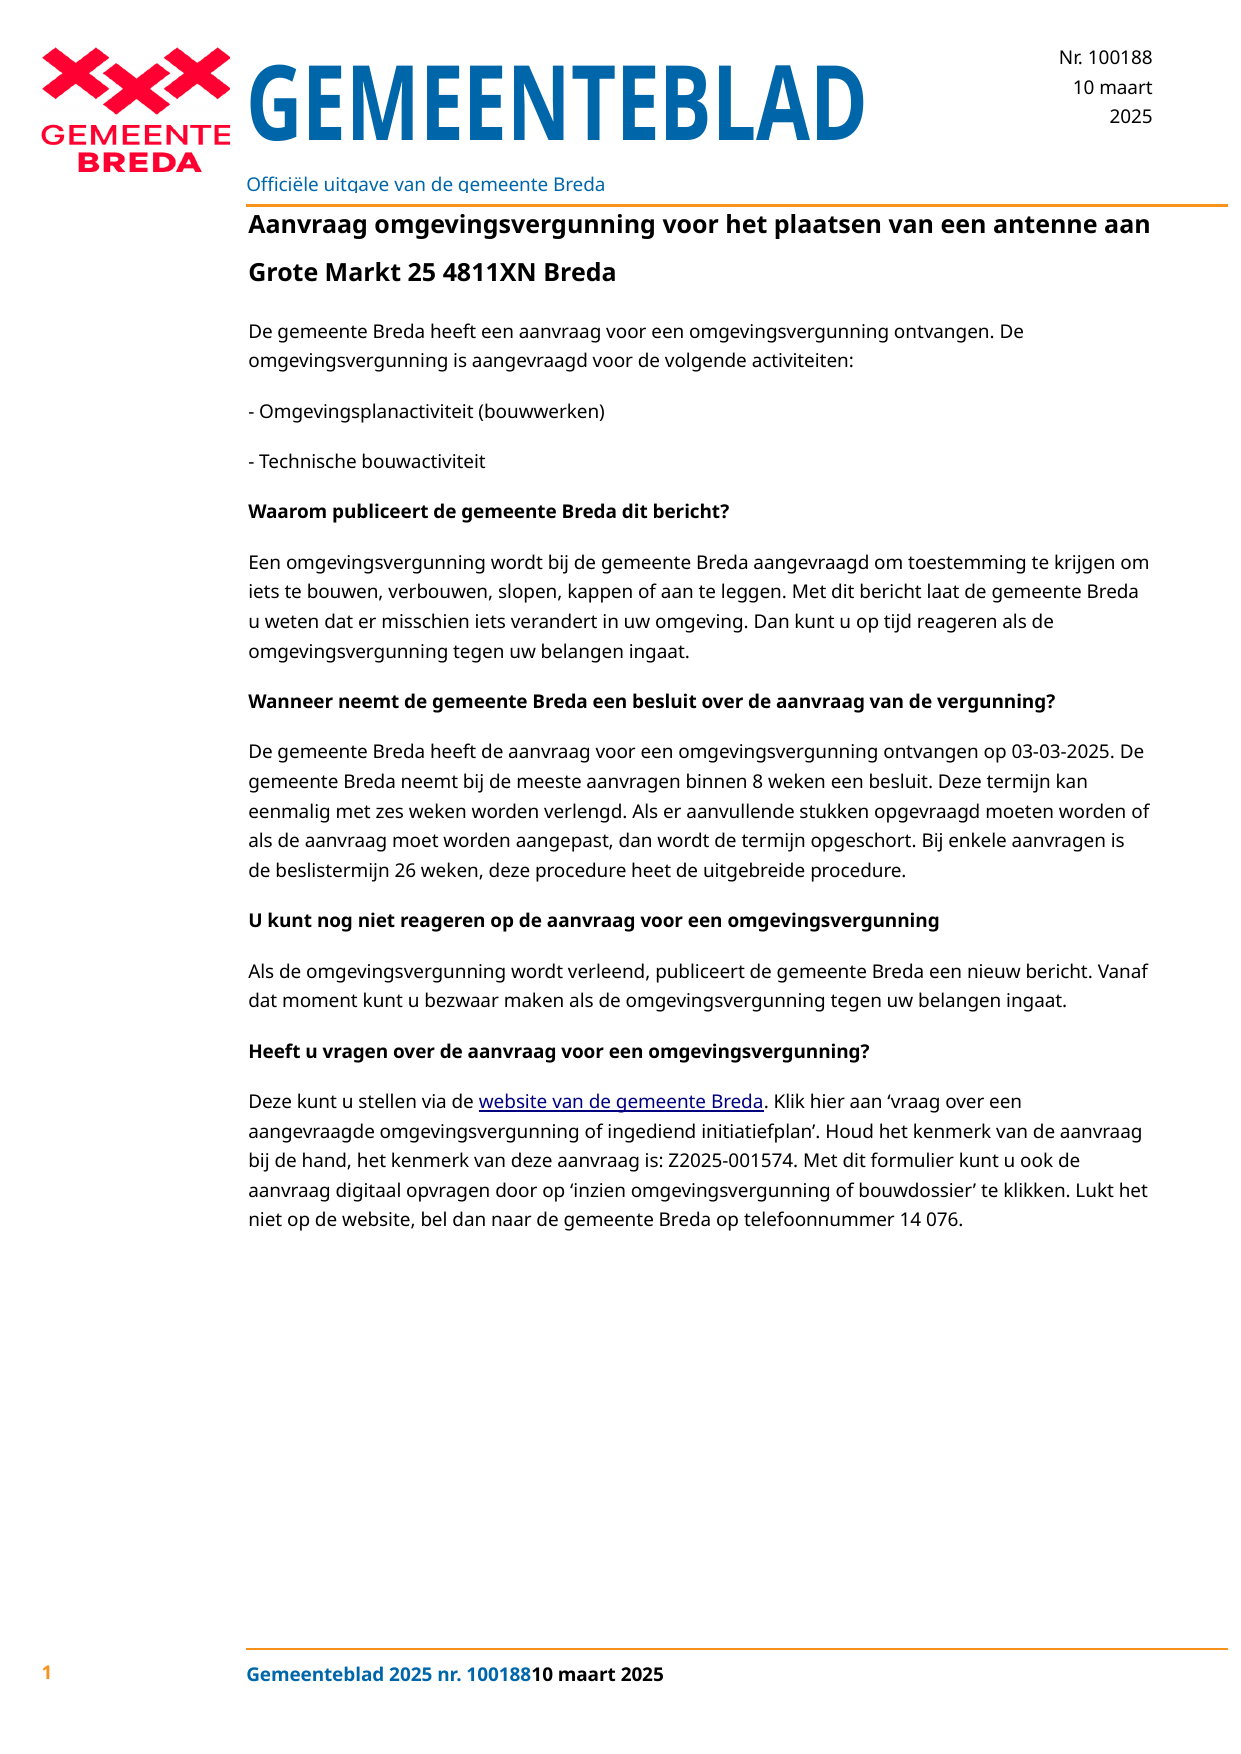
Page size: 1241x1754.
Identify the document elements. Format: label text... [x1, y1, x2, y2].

text Heeft u vragen over de aanvraag voor een omgevingsvergunning? [248, 1038, 1152, 1064]
text Als de omgevingsvergunning wordt verleend, publiceert de gemeente Breda een nieuw bericht. Vanaf dat moment kunt u bezwaar maken als de omgevingsvergunning tegen uw belangen ingaat. [248, 958, 1152, 1013]
text Wanneer neemt de gemeente Breda een besluit over de aanvraag van de vergunning? [248, 688, 1152, 714]
text Deze kunt u stellen via de website van de gemeente Breda. Klik hier aan ‘vraag over een aangevraagde omgevingsvergunning of ingediend initiatiefplan’. Houd het kenmerk van de aanvraag bij de hand, het kenmerk van deze aanvraag is: Z2025-001574. Met dit formulier kunt u ook de aanvraag digitaal opvragen door op ‘inzien omgevingsvergunning of bouwdossier’ te klikken. Lukt het niet op de website, bel dan naar de gemeente Breda op telefoonnummer 14 076. [248, 1088, 1152, 1232]
text Waarom publiceert de gemeente Breda dit bericht? [248, 499, 1152, 524]
text De gemeente Breda heeft de aanvraag voor een omgevingsvergunning ontvangen op 03-03-2025. De gemeente Breda neemt bij de meeste aanvragen binnen 8 weken een besluit. Deze termijn kan eenmalig met zes weken worden verlengd. Als er aanvullende stukken opgevraagd moeten worden of als de aanvraag moet worden aangepast, dan wordt de termijn opgeschort. Bij enkele aanvragen is de beslistermijn 26 weken, deze procedure heet de uitgebreide procedure. [248, 739, 1152, 883]
picture [41, 47, 231, 172]
text Een omgevingsvergunning wordt bij de gemeente Breda aangevraagd om toestemming te krijgen om iets te bouwen, verbouwen, slopen, kappen of aan te leggen. Met dit bericht laat de gemeente Breda u weten dat er misschien iets verandert in uw omgeving. Dan kunt u op tijd reageren als de omgevingsvergunning tegen uw belangen ingaat. [248, 549, 1152, 664]
text Aanvraag omgevingsvergunning voor het plaatsen van een antenne aan Grote Markt 25 4811XN Breda [248, 207, 1152, 288]
text U kunt nog niet reageren op de aanvraag voor een omgevingsvergunning [248, 907, 1152, 933]
text De gemeente Breda heeft een aanvraag voor een omgevingsvergunning ontvangen. De omgevingsvergunning is aangevraagd voor de volgende activiteiten: [248, 318, 1152, 373]
text - Technische bouwactiviteit [248, 448, 1152, 474]
text - Omgevingsplanactiviteit (bouwwerken) [248, 398, 1152, 424]
